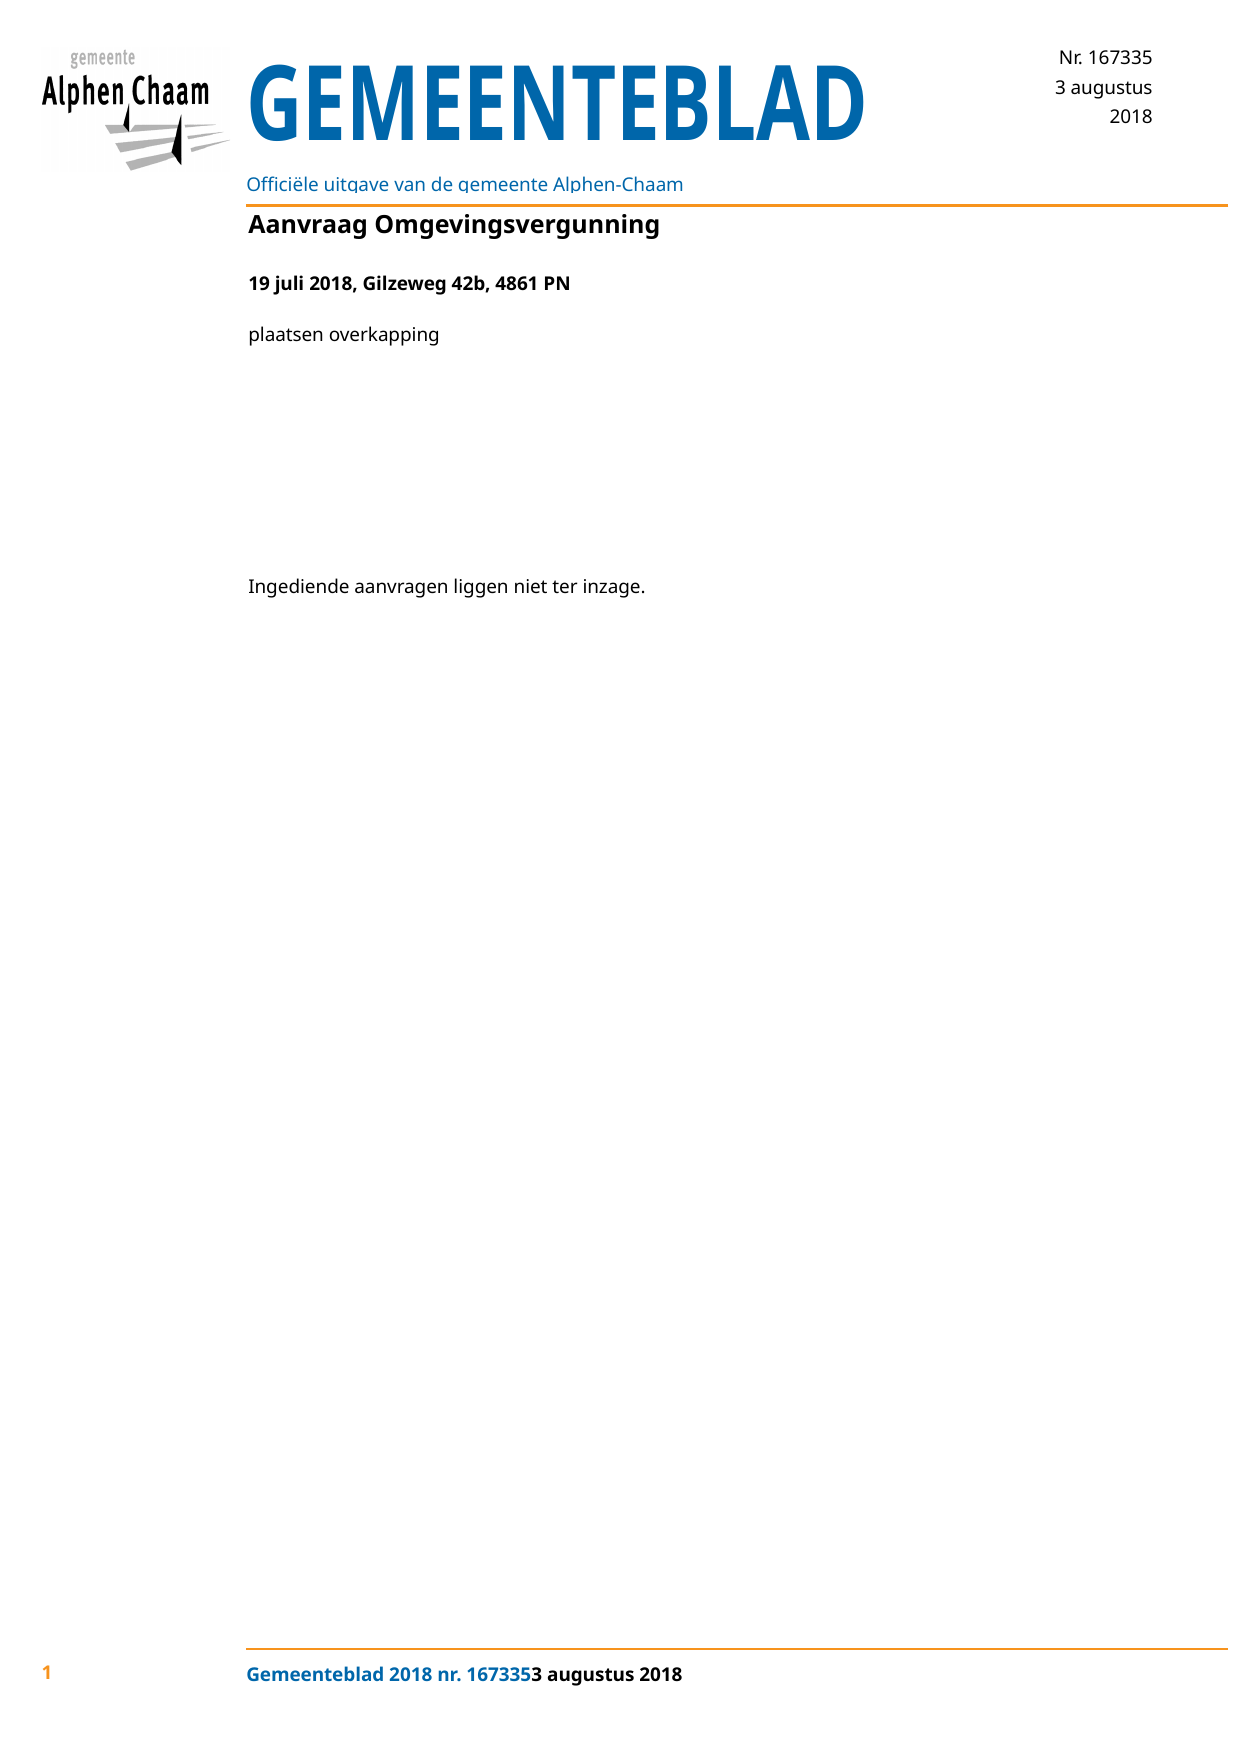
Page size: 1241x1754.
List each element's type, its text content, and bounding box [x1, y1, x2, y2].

text Aanvraag Omgevingsvergunning [248, 207, 1152, 241]
picture [41, 47, 231, 172]
text 19 juli 2018, Gilzeweg 42b, 4861 PN [248, 270, 1152, 296]
text Ingediende aanvragen liggen niet ter inzage. [248, 573, 1152, 598]
text plaatsen overkapping [248, 321, 1152, 346]
